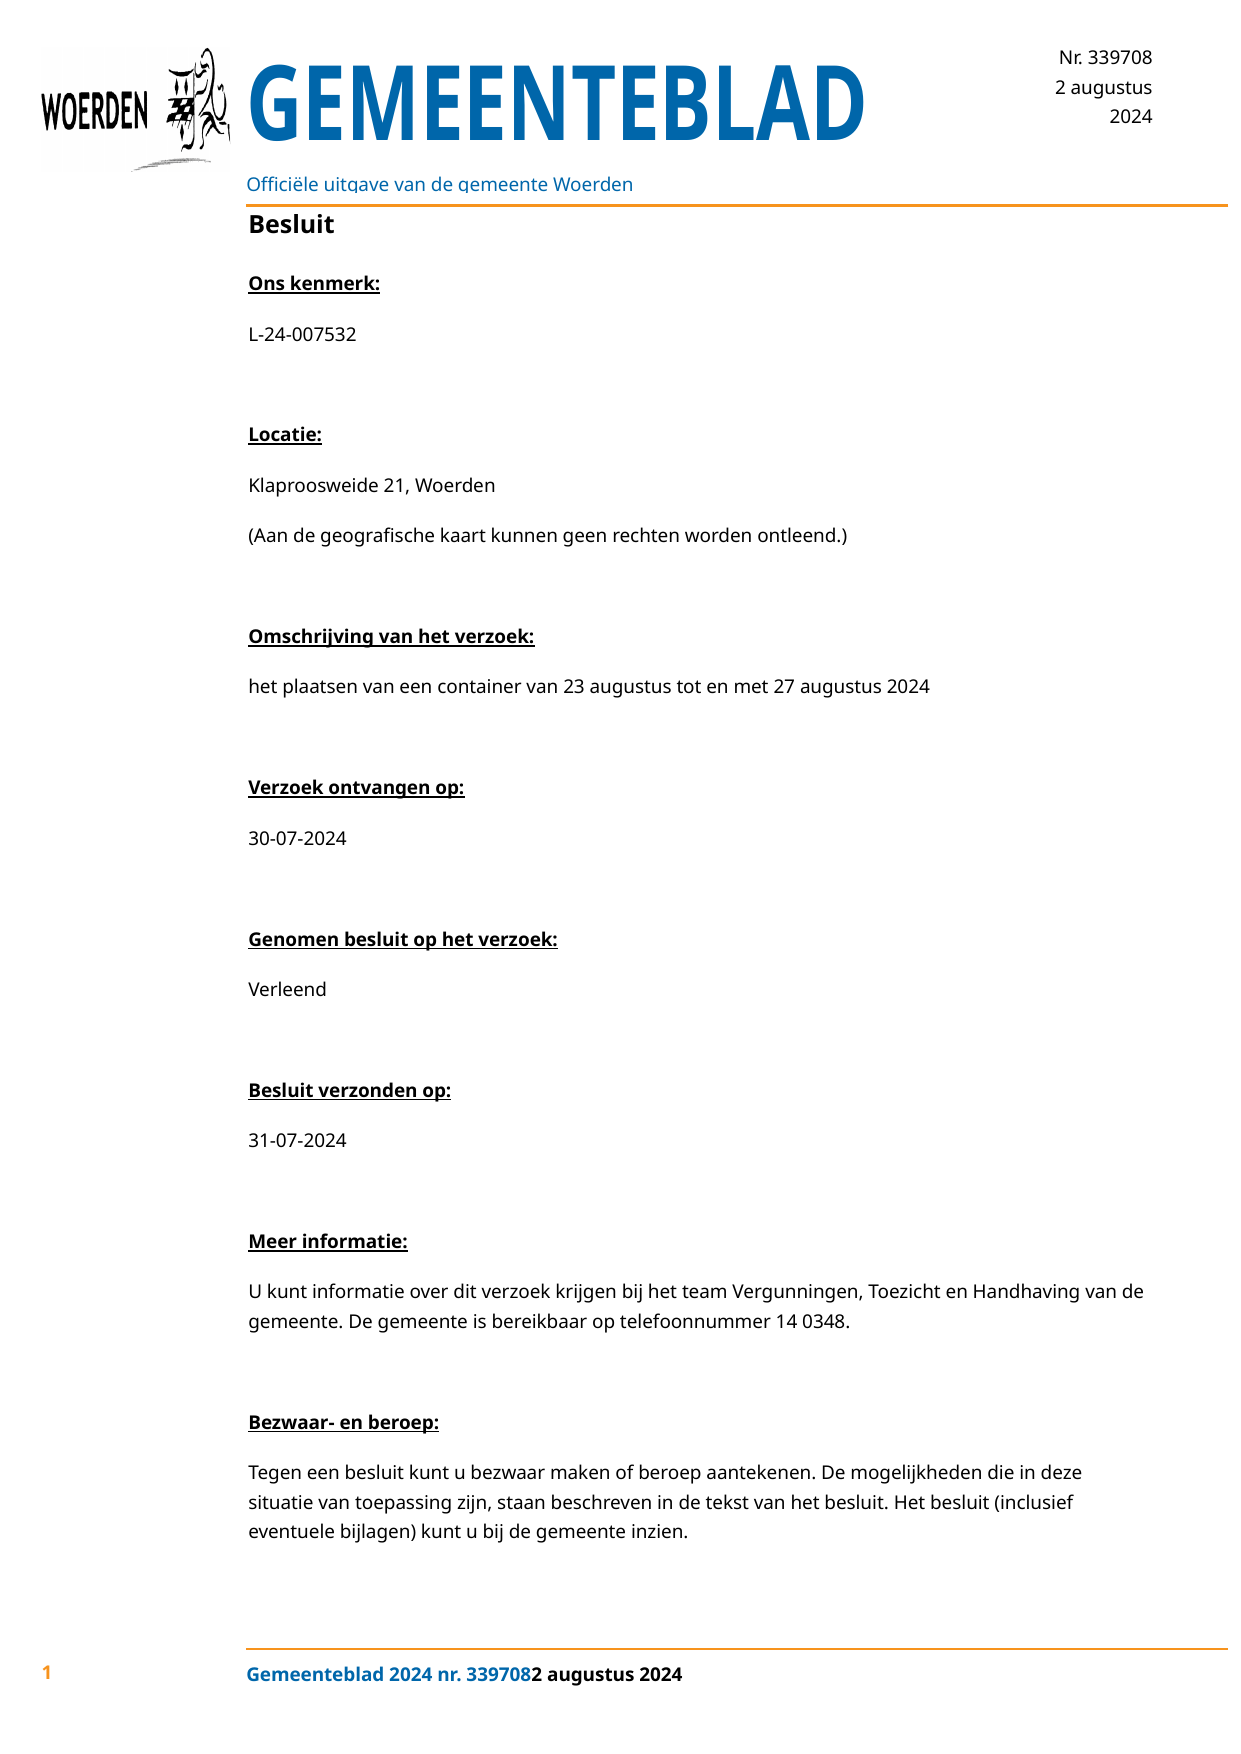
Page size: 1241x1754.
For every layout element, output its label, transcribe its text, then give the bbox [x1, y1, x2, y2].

text Verzoek ontvangen op: [248, 774, 1152, 800]
text Genomen besluit op het verzoek: [248, 926, 1152, 951]
text Omschrijving van het verzoek: [248, 623, 1152, 649]
text Locatie: [248, 422, 1152, 447]
text Meer informatie: [248, 1228, 1152, 1254]
text U kunt informatie over dit verzoek krijgen bij het team Vergunningen, Toezicht en Handhaving van de gemeente. De gemeente is bereikbaar op telefoonnummer 14 0348. [248, 1279, 1152, 1334]
text L-24-007532 [248, 321, 1152, 346]
text Ons kenmerk: [248, 270, 1152, 296]
text Besluit verzonden op: [248, 1077, 1152, 1103]
text Verleend [248, 976, 1152, 1002]
text Besluit [248, 207, 1152, 241]
text Klaproosweide 21, Woerden [248, 472, 1152, 498]
text Tegen een besluit kunt u bezwaar maken of beroep aantekenen. De mogelijkheden die in deze situatie van toepassing zijn, staan beschreven in de tekst van het besluit. Het besluit (inclusief eventuele bijlagen) kunt u bij de gemeente inzien. [248, 1459, 1152, 1544]
picture [41, 47, 231, 172]
text Bezwaar- en beroep: [248, 1409, 1152, 1435]
text 31-07-2024 [248, 1127, 1152, 1153]
text (Aan de geografische kaart kunnen geen rechten worden ontleend.) [248, 522, 1152, 548]
text 30-07-2024 [248, 825, 1152, 851]
text het plaatsen van een container van 23 augustus tot en met 27 augustus 2024 [248, 674, 1152, 699]
